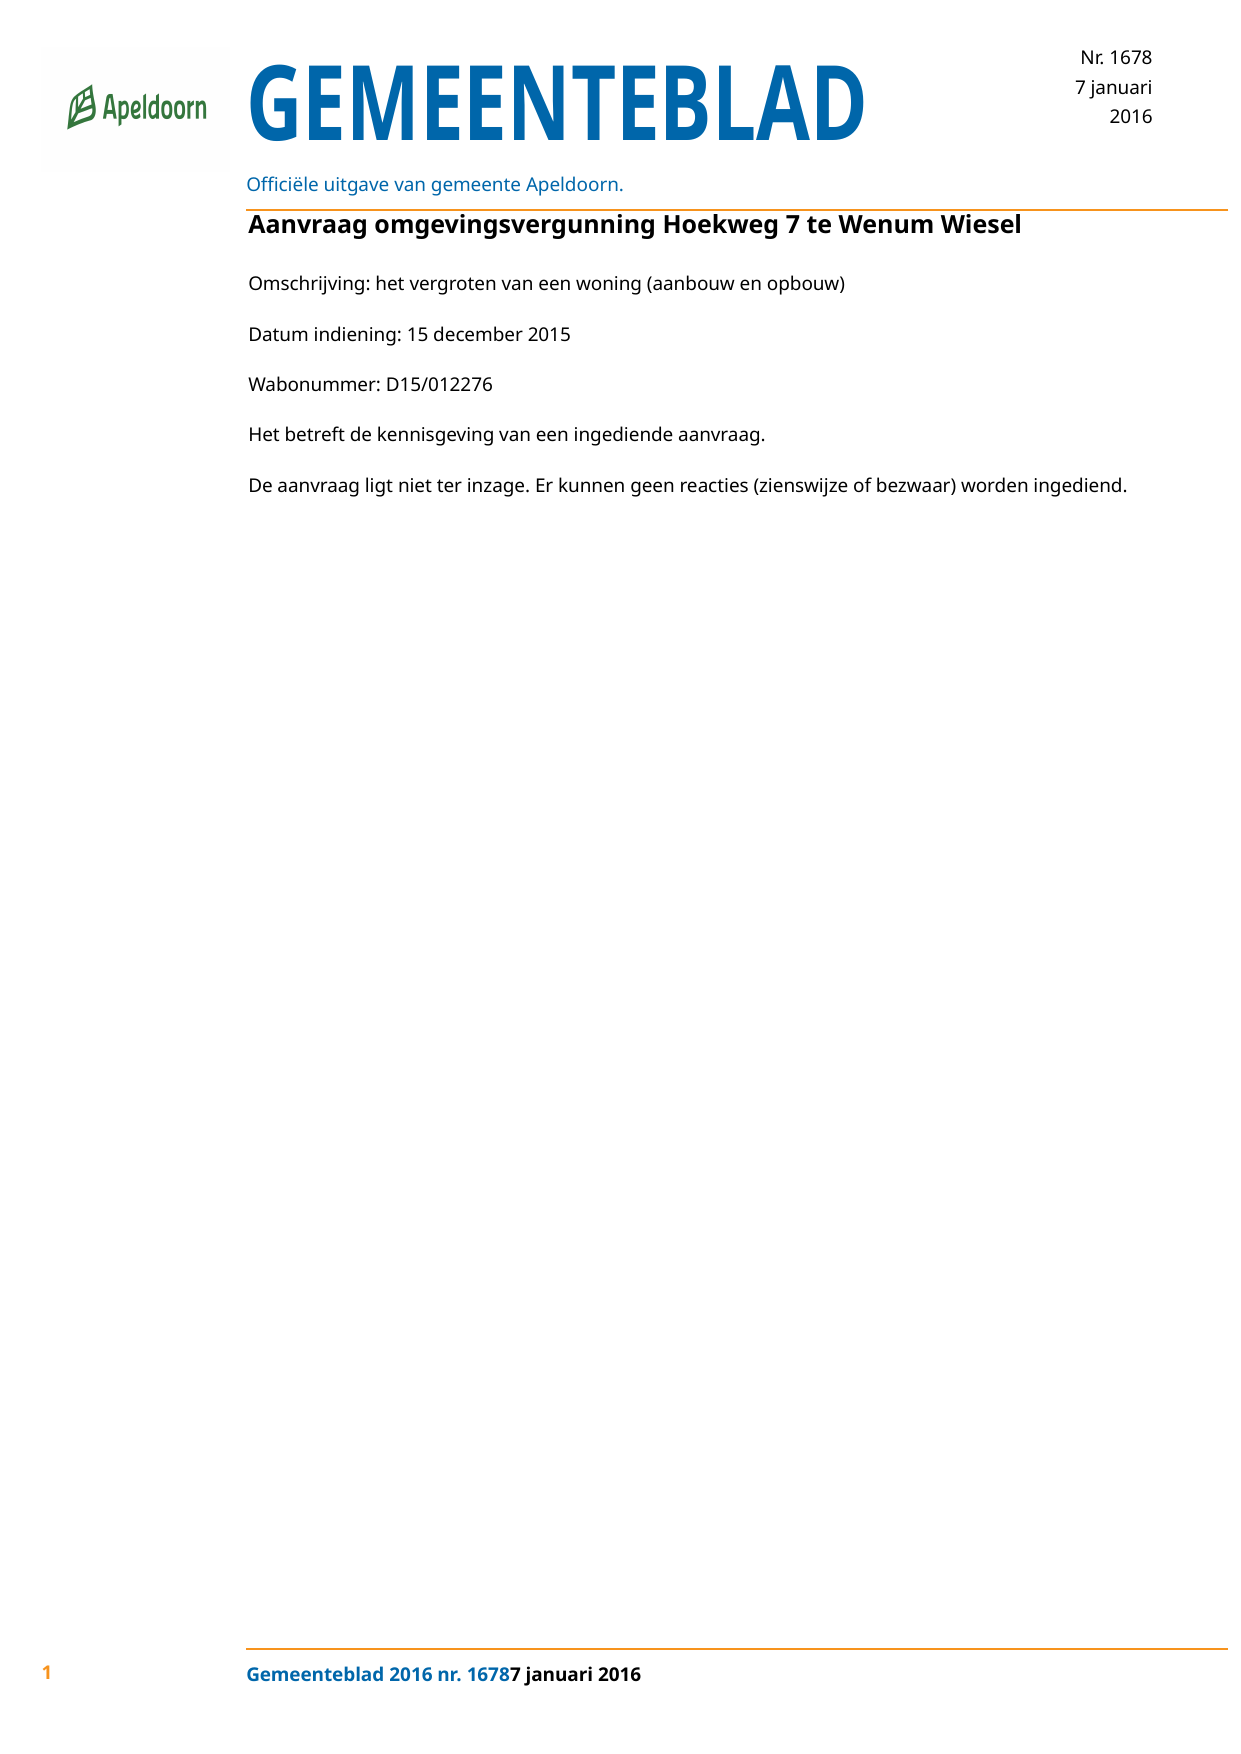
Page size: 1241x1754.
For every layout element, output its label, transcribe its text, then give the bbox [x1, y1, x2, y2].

text Omschrijving: het vergroten van een woning (aanbouw en opbouw) [248, 270, 1152, 296]
text Het betreft de kennisgeving van een ingediende aanvraag. [248, 422, 1152, 447]
picture [41, 47, 231, 172]
text Aanvraag omgevingsvergunning Hoekweg 7 te Wenum Wiesel [248, 211, 1152, 241]
text Datum indiening: 15 december 2015 [248, 321, 1152, 346]
text De aanvraag ligt niet ter inzage. Er kunnen geen reacties (zienswijze of bezwaar) worden ingediend. [248, 472, 1152, 498]
text Wabonummer: D15/012276 [248, 371, 1152, 397]
